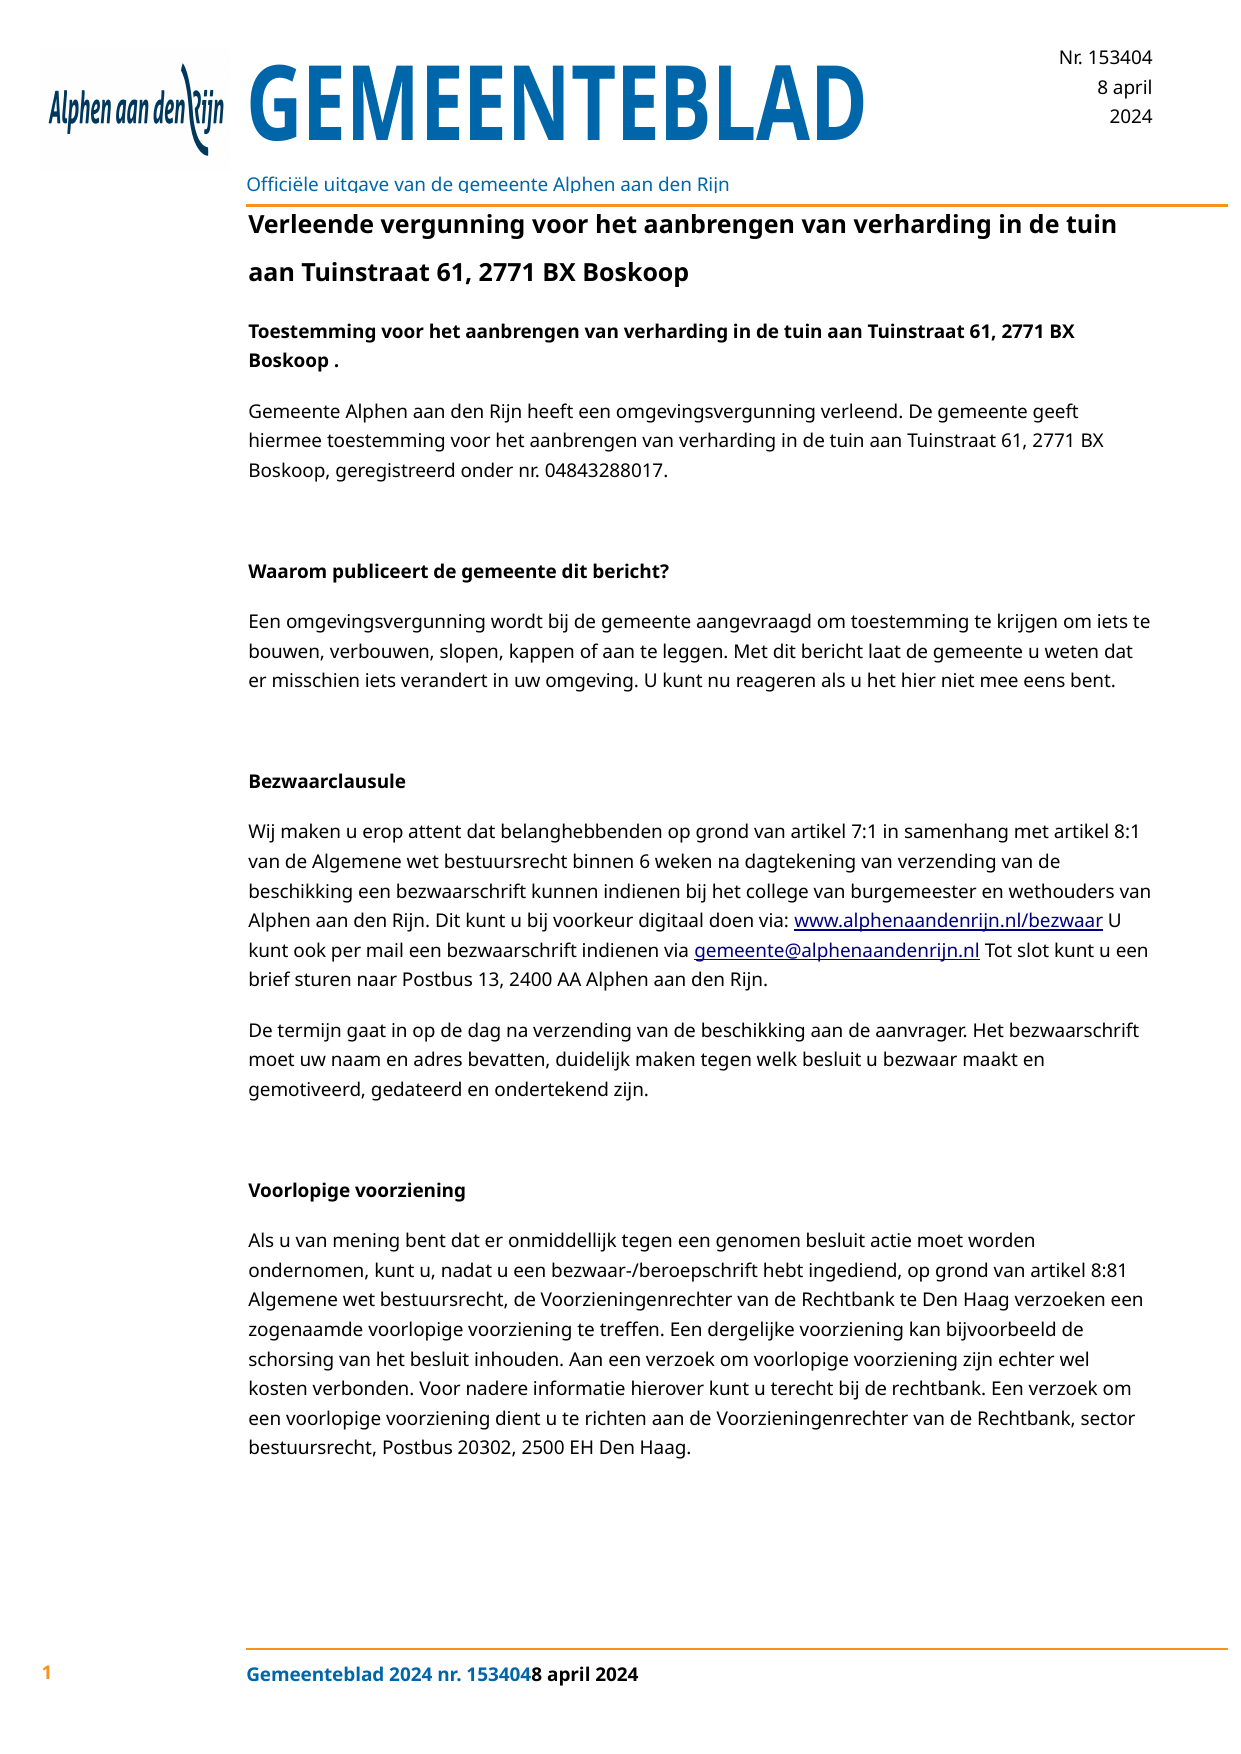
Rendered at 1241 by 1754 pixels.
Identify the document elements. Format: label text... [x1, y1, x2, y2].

text Waarom publiceert de gemeente dit bericht? [248, 558, 1152, 584]
text Wij maken u erop attent dat belanghebbenden op grond van artikel 7:1 in samenhang met artikel 8:1 van de Algemene wet bestuursrecht binnen 6 weken na dagtekening van verzending van de beschikking een bezwaarschrift kunnen indienen bij het college van burgemeester en wethouders van Alphen aan den Rijn. Dit kunt u bij voorkeur digitaal doen via: www.alphenaandenrijn.nl/bezwaar U kunt ook per mail een bezwaarschrift indienen via gemeente@alphenaandenrijn.nl Tot slot kunt u een brief sturen naar Postbus 13, 2400 AA Alphen aan den Rijn. [248, 819, 1152, 992]
text Toestemming voor het aanbrengen van verharding in de tuin aan Tuinstraat 61, 2771 BX Boskoop . [248, 318, 1152, 373]
text Een omgevingsvergunning wordt bij de gemeente aangevraagd om toestemming te krijgen om iets te bouwen, verbouwen, slopen, kappen of aan te leggen. Met dit bericht laat de gemeente u weten dat er misschien iets verandert in uw omgeving. U kunt nu reageren als u het hier niet mee eens bent. [248, 608, 1152, 693]
text Voorlopige voorziening [248, 1177, 1152, 1203]
text De termijn gaat in op de dag na verzending van de beschikking aan de aanvrager. Het bezwaarschrift moet uw naam en adres bevatten, duidelijk maken tegen welk besluit u bezwaar maakt en gemotiveerd, gedateerd en ondertekend zijn. [248, 1017, 1152, 1102]
text Als u van mening bent dat er onmiddellijk tegen een genomen besluit actie moet worden ondernomen, kunt u, nadat u een bezwaar-/beroepschrift hebt ingediend, op grond van artikel 8:81 Algemene wet bestuursrecht, de Voorzieningenrechter van de Rechtbank te Den Haag verzoeken een zogenaamde voorlopige voorziening te treffen. Een dergelijke voorziening kan bijvoorbeeld de schorsing van het besluit inhouden. Aan een verzoek om voorlopige voorziening zijn echter wel kosten verbonden. Voor nadere informatie hierover kunt u terecht bij de rechtbank. Een verzoek om een voorlopige voorziening dient u te richten aan de Voorzieningenrechter van de Rechtbank, sector bestuursrecht, Postbus 20302, 2500 EH Den Haag. [248, 1227, 1152, 1460]
text Bezwaarclausule [248, 768, 1152, 794]
text Verleende vergunning voor het aanbrengen van verharding in de tuin aan Tuinstraat 61, 2771 BX Boskoop [248, 207, 1152, 288]
text Gemeente Alphen aan den Rijn heeft een omgevingsvergunning verleend. De gemeente geeft hiermee toestemming voor het aanbrengen van verharding in de tuin aan Tuinstraat 61, 2771 BX Boskoop, geregistreerd onder nr. 04843288017. [248, 398, 1152, 483]
picture [41, 47, 231, 172]
